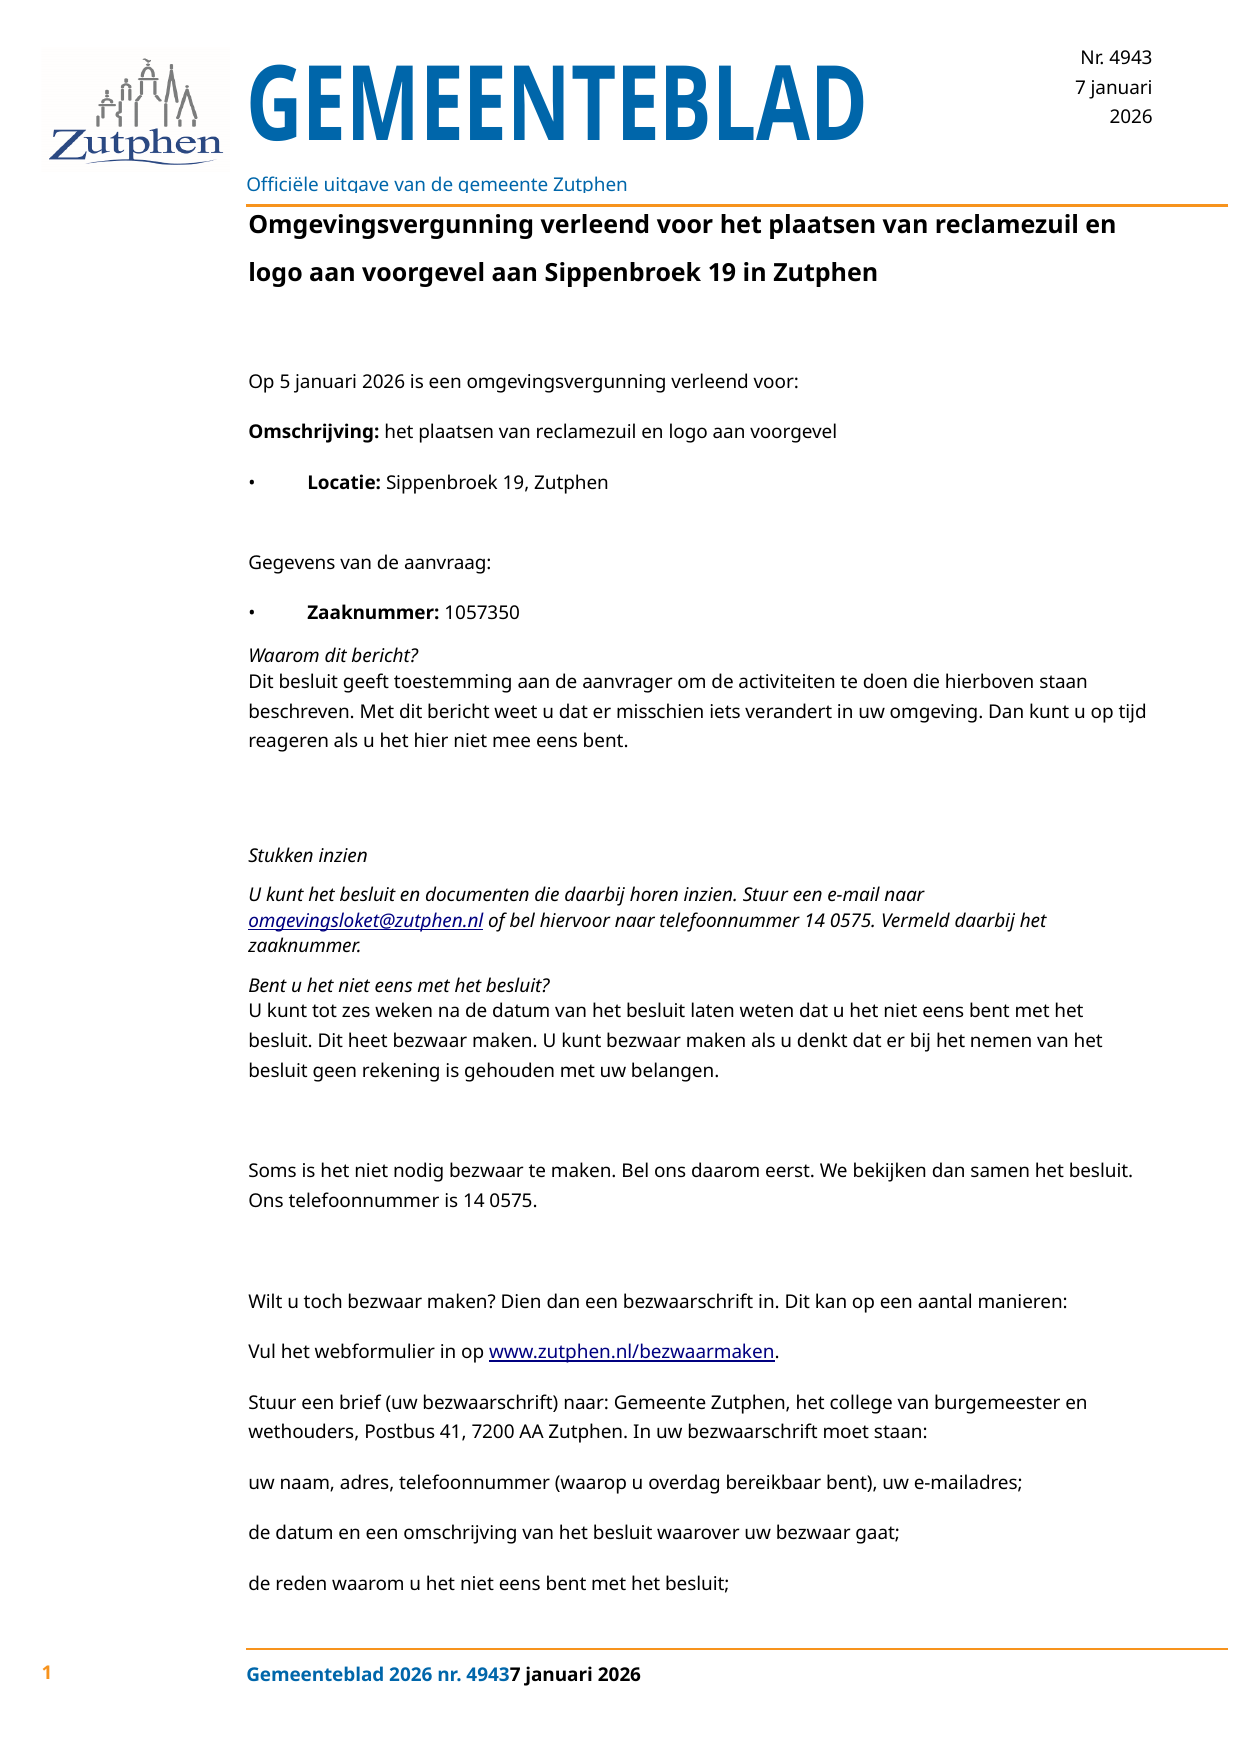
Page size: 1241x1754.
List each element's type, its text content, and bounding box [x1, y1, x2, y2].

text Gegevens van de aanvraag: [248, 549, 1152, 575]
text Stuur een brief (uw bezwaarschrift) naar: Gemeente Zutphen, het college van burgemeester en wethouders, Postbus 41, 7200 AA Zutphen. In uw bezwaarschrift moet staan: [248, 1389, 1152, 1444]
list Zaaknummer: 1057350 [248, 599, 1152, 625]
text Vul het webformulier in op www.zutphen.nl/bezwaarmaken. [248, 1338, 1152, 1364]
text de datum en een omschrijving van het besluit waarover uw bezwaar gaat; [248, 1519, 1152, 1545]
text uw naam, adres, telefoonnummer (waarop u overdag bereikbaar bent), uw e-mailadres; [248, 1469, 1152, 1495]
text Op 5 januari 2026 is een omgevingsvergunning verleend voor: [248, 368, 1152, 394]
text Soms is het niet nodig bezwaar te maken. Bel ons daarom eerst. We bekijken dan samen het besluit. Ons telefoonnummer is 14 0575. [248, 1158, 1152, 1213]
text Omschrijving: het plaatsen van reclamezuil en logo aan voorgevel [248, 419, 1152, 444]
list Locatie: Sippenbroek 19, Zutphen [248, 469, 1152, 495]
text Dit besluit geeft toestemming aan de aanvrager om de activiteiten te doen die hierboven staan beschreven. Met dit bericht weet u dat er misschien iets verandert in uw omgeving. Dan kunt u op tijd reageren als u het hier niet mee eens bent. [248, 668, 1152, 753]
picture [41, 47, 231, 172]
text Stukken inzien [248, 842, 1152, 868]
text Waarom dit bericht? [248, 643, 1152, 668]
text U kunt het besluit en documenten die daarbij horen inzien. Stuur een e-mail naar omgevingsloket@zutphen.nl of bel hiervoor naar telefoonnummer 14 0575. Vermeld daarbij het zaaknummer. [248, 881, 1152, 958]
text Wilt u toch bezwaar maken? Dien dan een bezwaarschrift in. Dit kan op een aantal manieren: [248, 1288, 1152, 1314]
text U kunt tot zes weken na de datum van het besluit laten weten dat u het niet eens bent met het besluit. Dit heet bezwaar maken. U kunt bezwaar maken als u denkt dat er bij het nemen van het besluit geen rekening is gehouden met uw belangen. [248, 998, 1152, 1083]
text Bent u het niet eens met het besluit? [248, 972, 1152, 998]
text de reden waarom u het niet eens bent met het besluit; [248, 1570, 1152, 1596]
text Omgevingsvergunning verleend voor het plaatsen van reclamezuil en logo aan voorgevel aan Sippenbroek 19 in Zutphen [248, 207, 1152, 288]
